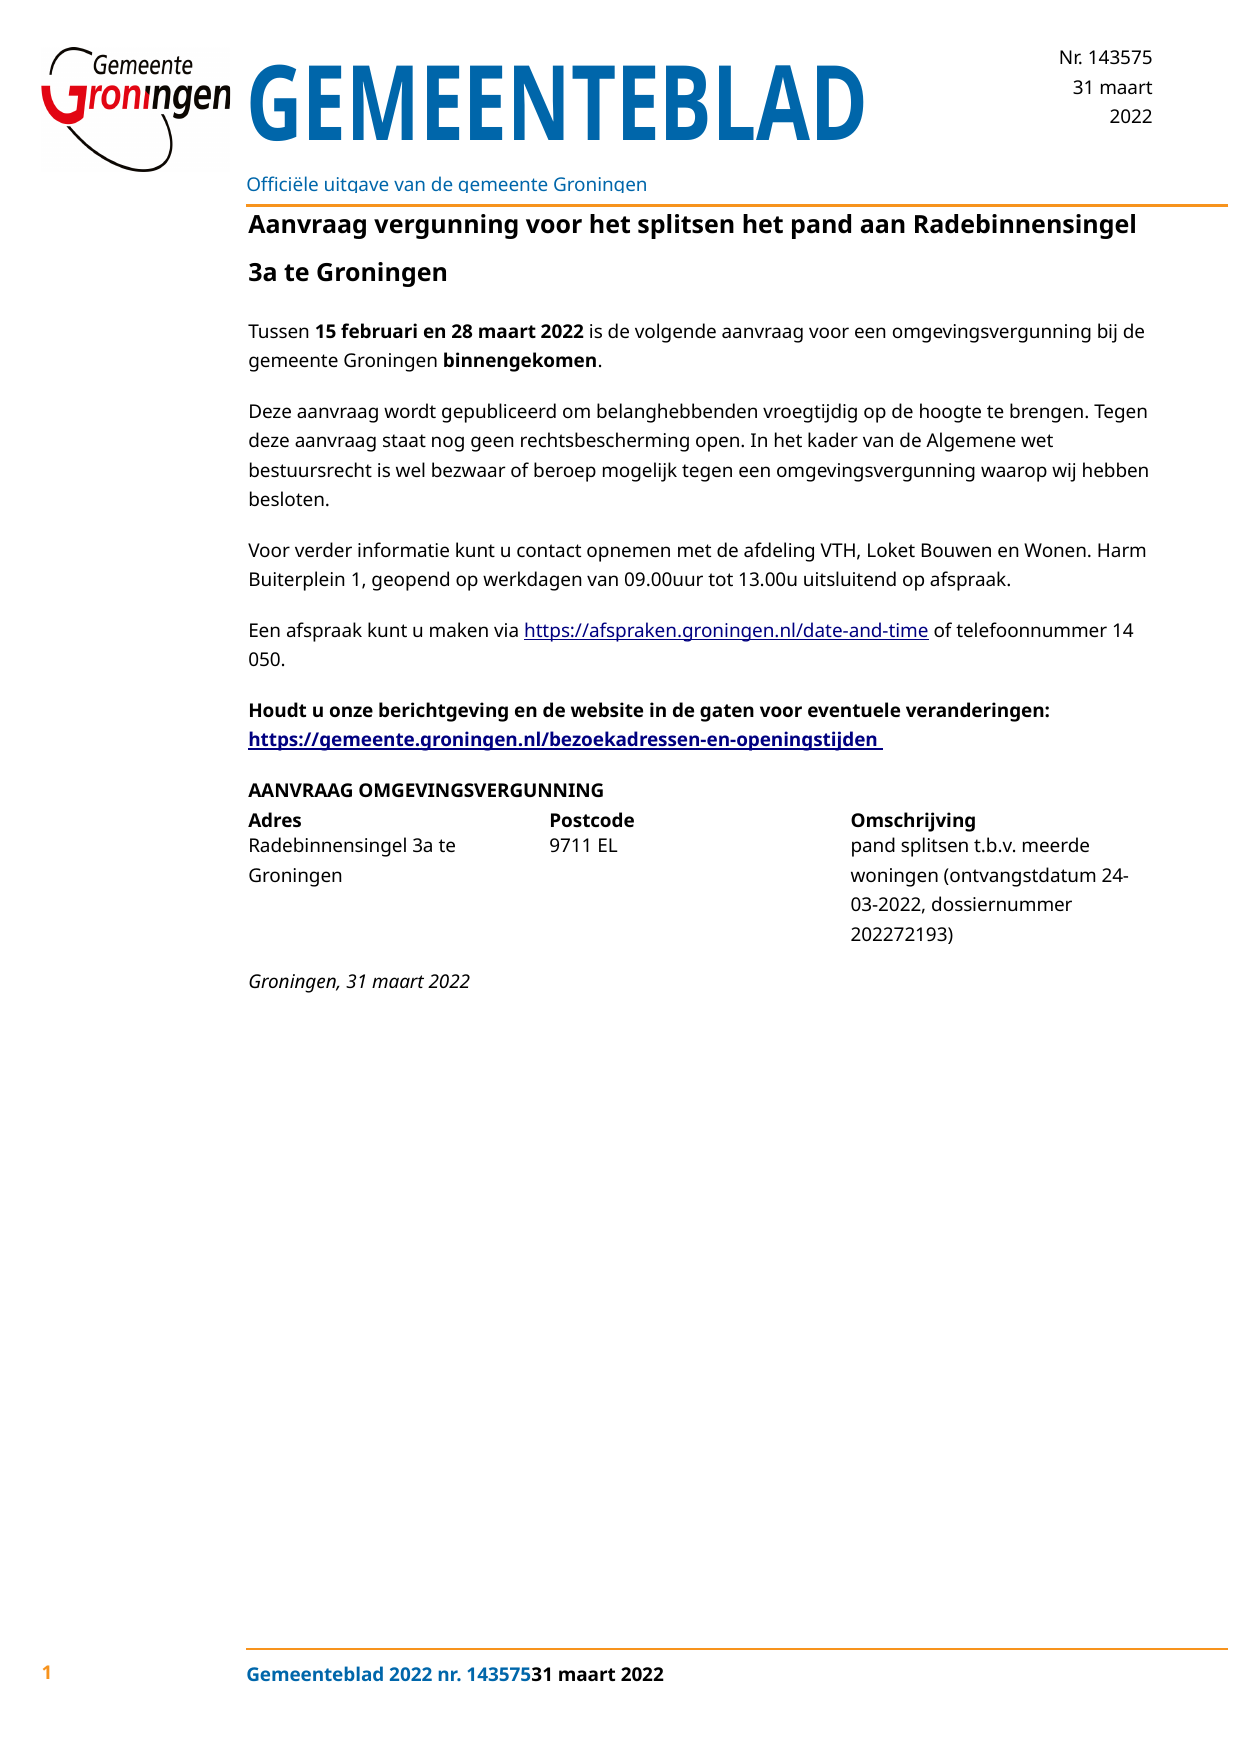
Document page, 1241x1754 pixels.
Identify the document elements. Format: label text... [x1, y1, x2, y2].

table_cell 9711 EL [549, 833, 850, 947]
text Groningen, 31 maart 2022 [248, 968, 1152, 994]
table_header Postcode [549, 807, 850, 832]
table_header Omschrijving [850, 807, 1152, 832]
picture [41, 47, 231, 172]
table_header Adres [248, 807, 549, 832]
text Voor verder informatie kunt u contact opnemen met de afdeling VTH, Loket Bouwen en Wonen. Harm Buiterplein 1, geopend op werkdagen van 09.00uur tot 13.00u uitsluitend op afspraak. [248, 537, 1152, 592]
text AANVRAAG OMGEVINGSVERGUNNING [248, 777, 1152, 803]
table_cell pand splitsen t.b.v. meerde woningen (ontvangstdatum 24-03-2022, dossiernummer 202272193) [850, 833, 1152, 947]
text Aanvraag vergunning voor het splitsen het pand aan Radebinnensingel 3a te Groningen [248, 207, 1152, 288]
text Een afspraak kunt u maken via https://afspraken.groningen.nl/date-and-time of telefoonnummer 14 050. [248, 617, 1152, 672]
table_cell Radebinnensingel 3a te Groningen [248, 833, 549, 947]
text Deze aanvraag wordt gepubliceerd om belanghebbenden vroegtijdig op de hoogte te brengen. Tegen deze aanvraag staat nog geen rechtsbescherming open. In het kader van de Algemene wet bestuursrecht is wel bezwaar of beroep mogelijk tegen een omgevingsvergunning waarop wij hebben besloten. [248, 398, 1152, 512]
text Houdt u onze berichtgeving en de website in de gaten voor eventuele veranderingen: https://gemeente.groningen.nl/bezoekadressen-en-openingstijden [248, 697, 1152, 752]
text Tussen 15 februari en 28 maart 2022 is de volgende aanvraag voor een omgevingsvergunning bij de gemeente Groningen binnengekomen. [248, 318, 1152, 373]
